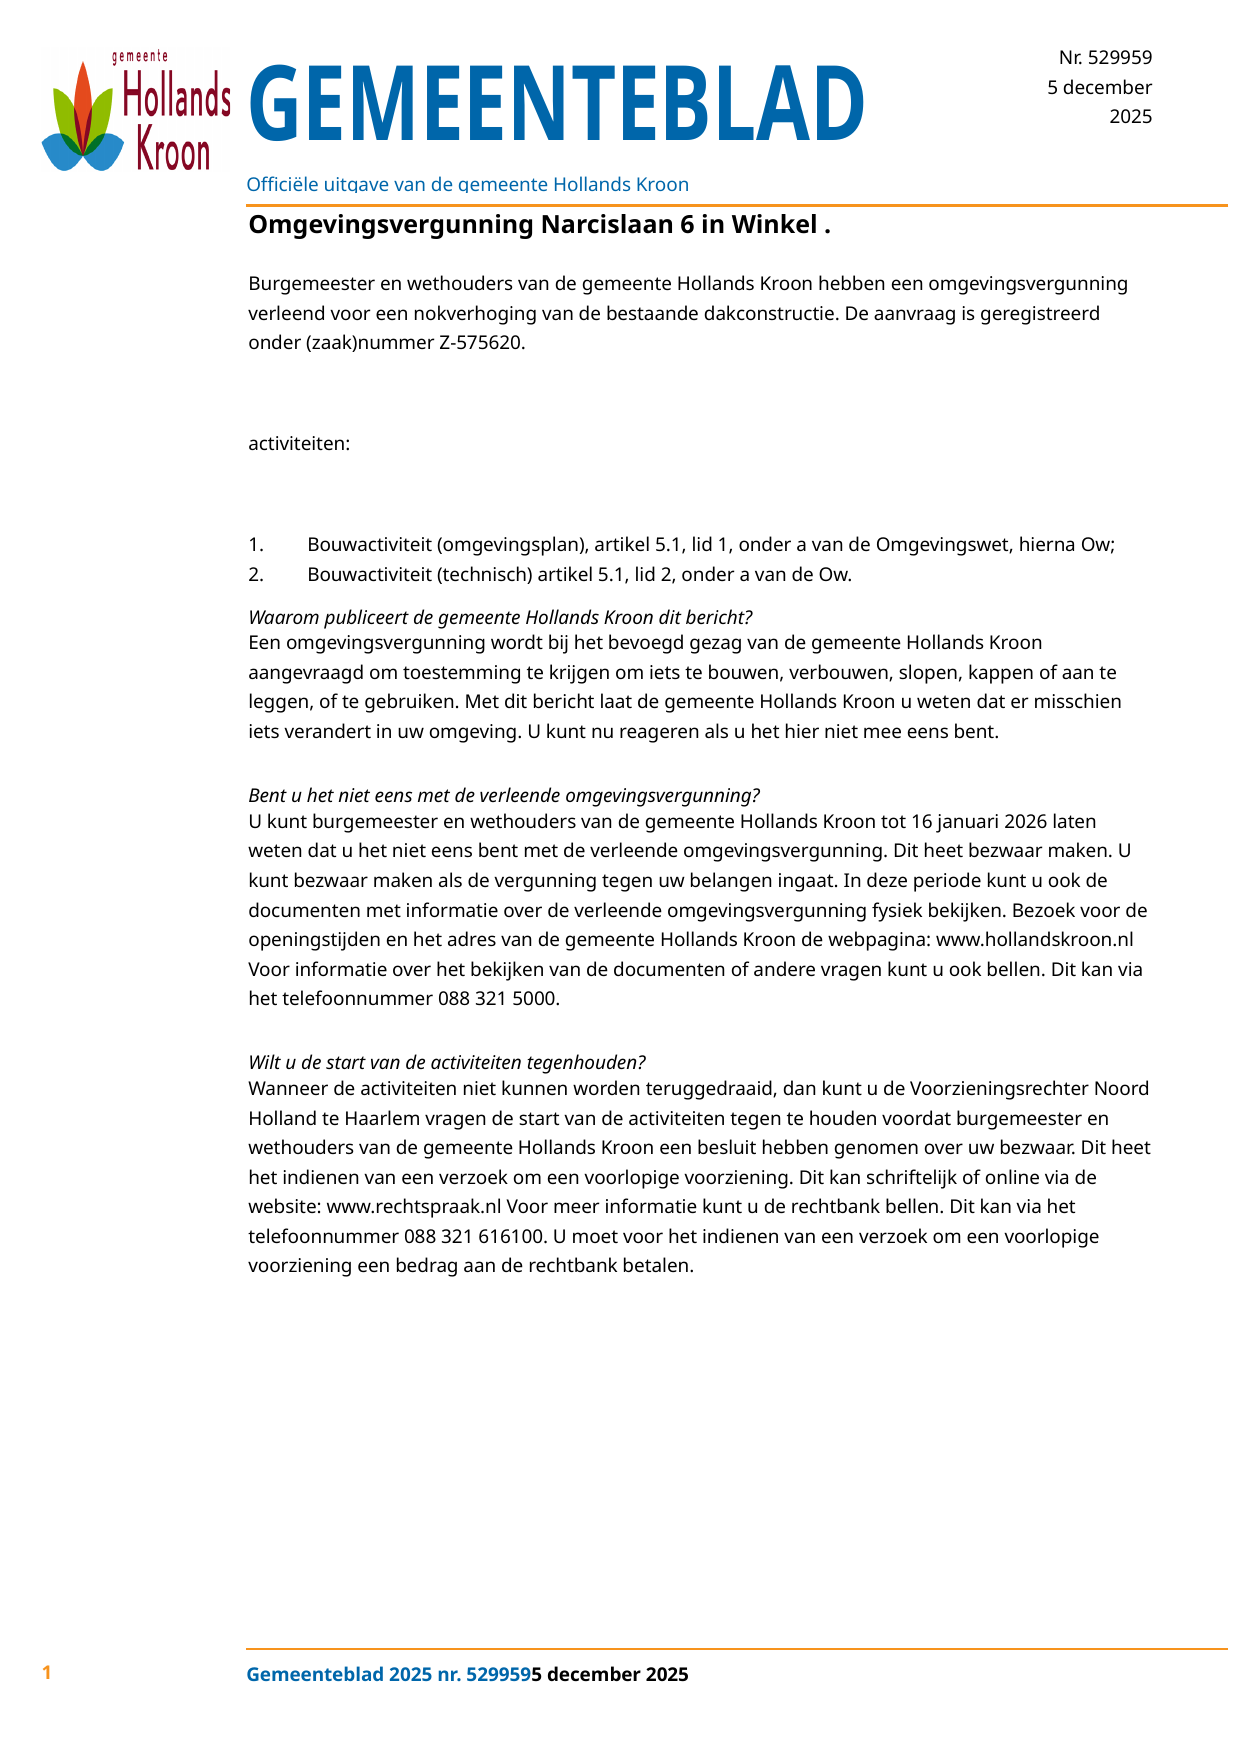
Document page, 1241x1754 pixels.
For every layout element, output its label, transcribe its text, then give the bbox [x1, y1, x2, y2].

list Bouwactiviteit (omgevingsplan), artikel 5.1, lid 1, onder a van de Omgevingswet, hierna Ow; [248, 531, 1152, 557]
list Bouwactiviteit (technisch) artikel 5.1, lid 2, onder a van de Ow. [248, 561, 1152, 586]
text Waarom publiceert de gemeente Hollands Kroon dit bericht? [248, 604, 1152, 629]
text Burgemeester en wethouders van de gemeente Hollands Kroon hebben een omgevingsvergunning verleend voor een nokverhoging van de bestaande dakconstructie. De aanvraag is geregistreerd onder (zaak)nummer Z-575620. [248, 270, 1152, 355]
picture [41, 47, 231, 172]
text Wanneer de activiteiten niet kunnen worden teruggedraaid, dan kunt u de Voorzieningsrechter Noord Holland te Haarlem vragen de start van de activiteiten tegen te houden voordat burgemeester en wethouders van de gemeente Hollands Kroon een besluit hebben genomen over uw bezwaar. Dit heet het indienen van een verzoek om een voorlopige voorziening. Dit kan schriftelijk of online via de website: www.rechtspraak.nl Voor meer informatie kunt u de rechtbank bellen. Dit kan via het telefoonnummer 088 321 616100. U moet voor het indienen van een verzoek om een voorlopige voorziening een bedrag aan de rechtbank betalen. [248, 1075, 1152, 1278]
text U kunt burgemeester en wethouders van de gemeente Hollands Kroon tot 16 januari 2026 laten weten dat u het niet eens bent met de verleende omgevingsvergunning. Dit heet bezwaar maken. U kunt bezwaar maken als de vergunning tegen uw belangen ingaat. In deze periode kunt u ook de documenten met informatie over de verleende omgevingsvergunning fysiek bekijken. Bezoek voor de openingstijden en het adres van de gemeente Hollands Kroon de webpagina: www.hollandskroon.nl Voor informatie over het bekijken van de documenten of andere vragen kunt u ook bellen. Dit kan via het telefoonnummer 088 321 5000. [248, 808, 1152, 1011]
text Een omgevingsvergunning wordt bij het bevoegd gezag van de gemeente Hollands Kroon aangevraagd om toestemming te krijgen om iets te bouwen, verbouwen, slopen, kappen of aan te leggen, of te gebruiken. Met dit bericht laat de gemeente Hollands Kroon u weten dat er misschien iets verandert in uw omgeving. U kunt nu reageren als u het hier niet mee eens bent. [248, 629, 1152, 744]
text Omgevingsvergunning Narcislaan 6 in Winkel . [248, 207, 1152, 241]
text activiteiten: [248, 430, 1152, 456]
text Bent u het niet eens met de verleende omgevingsvergunning? [248, 782, 1152, 808]
text Wilt u de start van de activiteiten tegenhouden? [248, 1049, 1152, 1075]
